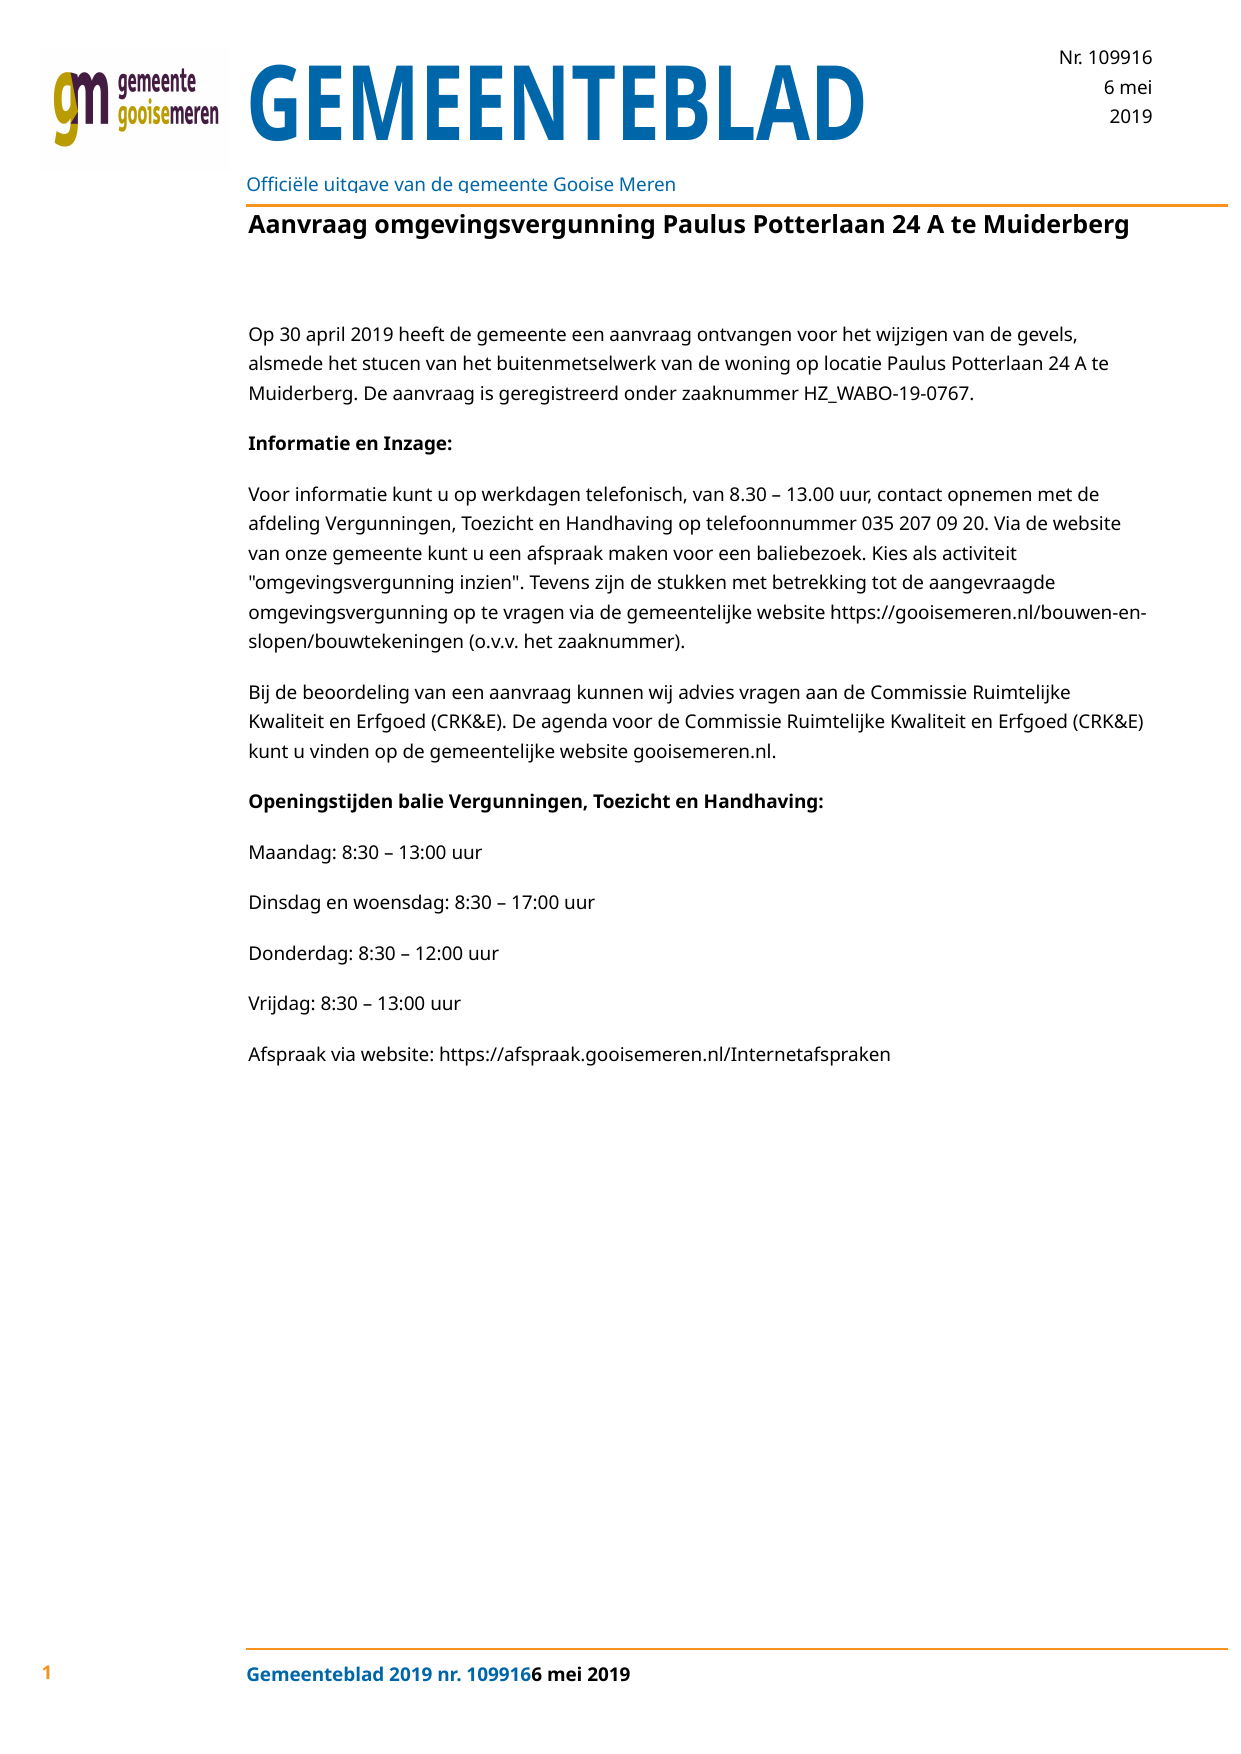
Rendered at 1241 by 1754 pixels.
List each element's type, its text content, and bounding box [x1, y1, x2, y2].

text Dinsdag en woensdag: 8:30 – 17:00 uur [248, 889, 1152, 915]
text Maandag: 8:30 – 13:00 uur [248, 839, 1152, 865]
picture [41, 47, 231, 172]
text Op 30 april 2019 heeft de gemeente een aanvraag ontvangen voor het wijzigen van de gevels, alsmede het stucen van het buitenmetselwerk van de woning op locatie Paulus Potterlaan 24 A te Muiderberg. De aanvraag is geregistreerd onder zaaknummer HZ_WABO-19-0767. [248, 321, 1152, 406]
text Donderdag: 8:30 – 12:00 uur [248, 940, 1152, 966]
text Aanvraag omgevingsvergunning Paulus Potterlaan 24 A te Muiderberg [248, 207, 1152, 241]
text Openingstijden balie Vergunningen, Toezicht en Handhaving: [248, 789, 1152, 814]
text Afspraak via website: https://afspraak.gooisemeren.nl/Internetafspraken [248, 1041, 1152, 1066]
text Voor informatie kunt u op werkdagen telefonisch, van 8.30 – 13.00 uur, contact opnemen met de afdeling Vergunningen, Toezicht en Handhaving op telefoonnummer 035 207 09 20. Via de website van onze gemeente kunt u een afspraak maken voor een baliebezoek. Kies als activiteit "omgevingsvergunning inzien". Tevens zijn de stukken met betrekking tot de aangevraagde omgevingsvergunning op te vragen via de gemeentelijke website https://gooisemeren.nl/bouwen-en-slopen/bouwtekeningen (o.v.v. het zaaknummer). [248, 481, 1152, 654]
text Informatie en Inzage: [248, 430, 1152, 456]
text Vrijdag: 8:30 – 13:00 uur [248, 990, 1152, 1016]
text Bij de beoordeling van een aanvraag kunnen wij advies vragen aan de Commissie Ruimtelijke Kwaliteit en Erfgoed (CRK&E). De agenda voor de Commissie Ruimtelijke Kwaliteit en Erfgoed (CRK&E) kunt u vinden op de gemeentelijke website gooisemeren.nl. [248, 679, 1152, 764]
